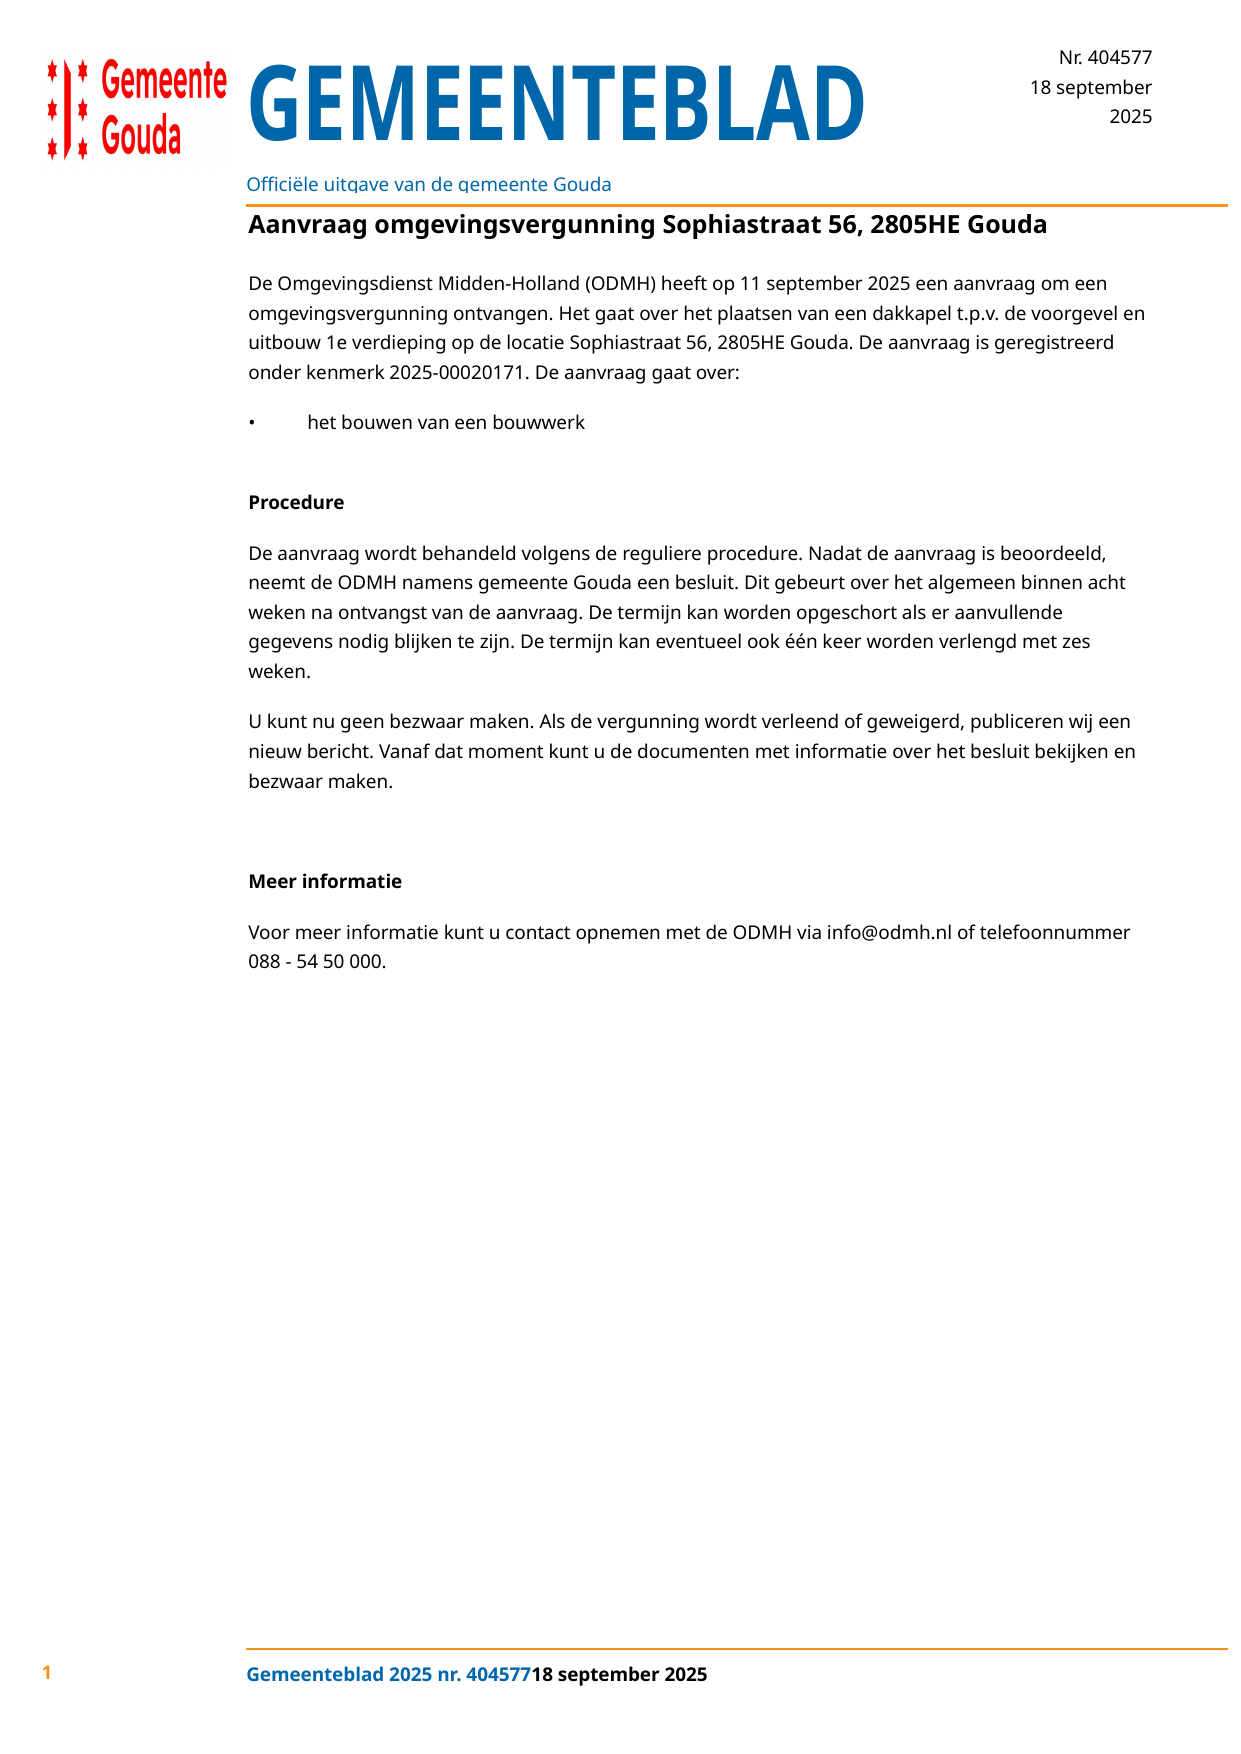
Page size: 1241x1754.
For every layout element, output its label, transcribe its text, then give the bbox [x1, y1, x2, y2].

text Procedure [248, 489, 1152, 515]
text De aanvraag wordt behandeld volgens de reguliere procedure. Nadat de aanvraag is beoordeeld, neemt de ODMH namens gemeente Gouda een besluit. Dit gebeurt over het algemeen binnen acht weken na ontvangst van de aanvraag. De termijn kan worden opgeschort als er aanvullende gegevens nodig blijken te zijn. De termijn kan eventueel ook één keer worden verlengd met zes weken. [248, 540, 1152, 684]
text U kunt nu geen bezwaar maken. Als de vergunning wordt verleend of geweigerd, publiceren wij een nieuw bericht. Vanaf dat moment kunt u de documenten met informatie over het besluit bekijken en bezwaar maken. [248, 709, 1152, 793]
text De Omgevingsdienst Midden-Holland (ODMH) heeft op 11 september 2025 een aanvraag om een omgevingsvergunning ontvangen. Het gaat over het plaatsen van een dakkapel t.p.v. de voorgevel en uitbouw 1e verdieping op de locatie Sophiastraat 56, 2805HE Gouda. De aanvraag is geregistreerd onder kenmerk 2025-00020171. De aanvraag gaat over: [248, 270, 1152, 385]
picture [41, 47, 231, 172]
list het bouwen van een bouwwerk [248, 409, 1152, 435]
text Aanvraag omgevingsvergunning Sophiastraat 56, 2805HE Gouda [248, 207, 1152, 241]
text Voor meer informatie kunt u contact opnemen met de ODMH via info@odmh.nl of telefoonnummer 088 - 54 50 000. [248, 919, 1152, 974]
text Meer informatie [248, 869, 1152, 894]
